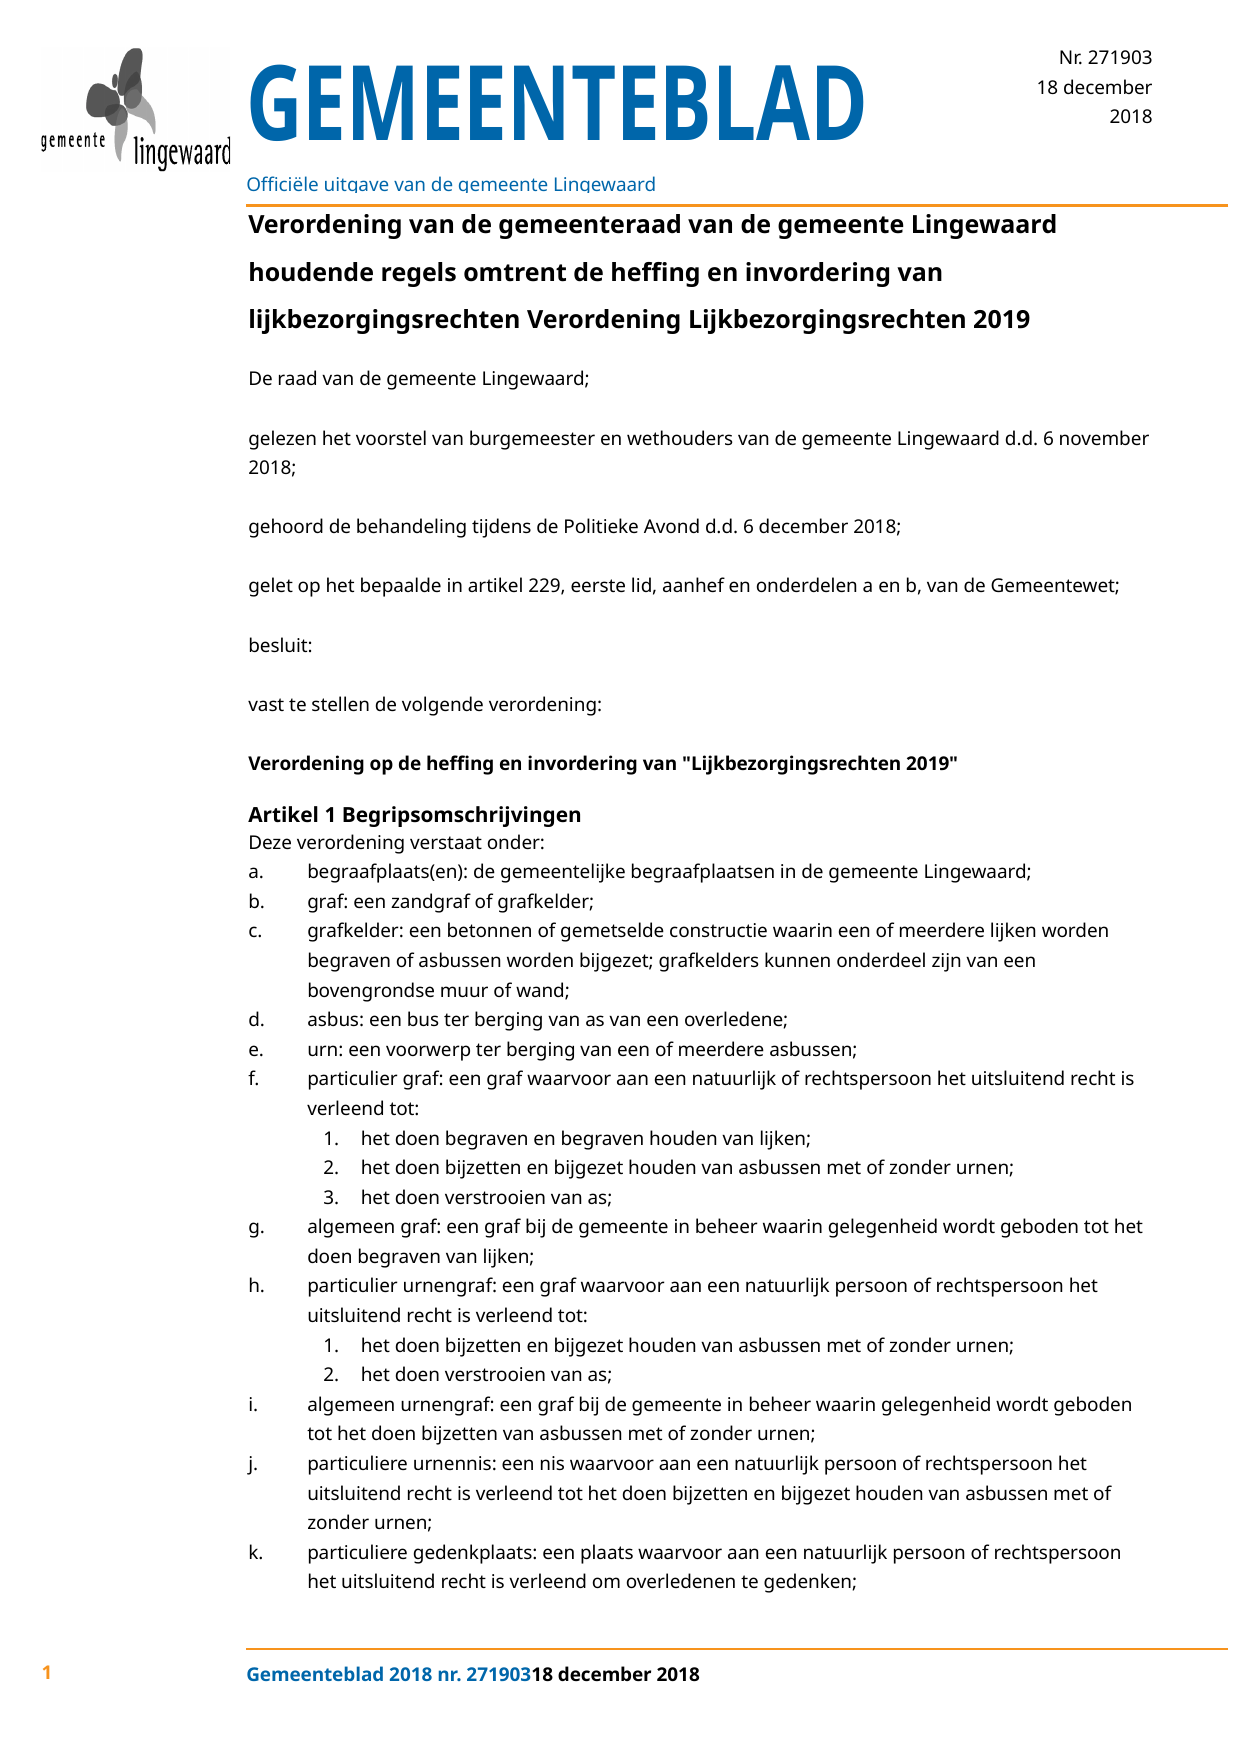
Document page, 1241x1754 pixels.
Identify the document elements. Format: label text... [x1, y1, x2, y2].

text Verordening van de gemeenteraad van de gemeente Lingewaard houdende regels omtrent de heffing en invordering van lijkbezorgingsrechten Verordening Lijkbezorgingsrechten 2019 [248, 207, 1152, 336]
text vast te stellen de volgende verordening: [248, 691, 1152, 717]
text Artikel 1 Begripsomschrijvingen [248, 801, 1152, 829]
list het doen verstrooien van as; [323, 1361, 1152, 1387]
list algemeen urnengraf: een graf bij de gemeente in beheer waarin gelegenheid wordt geboden tot het doen bijzetten van asbussen met of zonder urnen; [248, 1391, 1152, 1446]
list algemeen graf: een graf bij de gemeente in beheer waarin gelegenheid wordt geboden tot het doen begraven van lijken; [248, 1213, 1152, 1269]
list het doen begraven en begraven houden van lijken; [323, 1125, 1152, 1151]
text besluit: [248, 632, 1152, 657]
text Deze verordening verstaat onder: [248, 829, 1152, 855]
list het doen bijzetten en bijgezet houden van asbussen met of zonder urnen; [323, 1332, 1152, 1358]
text gelet op het bepaalde in artikel 229, eerste lid, aanhef en onderdelen a en b, van de Gemeentewet; [248, 573, 1152, 598]
list particulier urnengraf: een graf waarvoor aan een natuurlijk persoon of rechtspersoon het uitsluitend recht is verleend tot: [248, 1273, 1152, 1328]
text De raad van de gemeente Lingewaard; [248, 366, 1152, 391]
list het doen verstrooien van as; [323, 1184, 1152, 1210]
picture [41, 47, 231, 172]
list het doen bijzetten en bijgezet houden van asbussen met of zonder urnen; [323, 1154, 1152, 1180]
list asbus: een bus ter berging van as van een overledene; [248, 1006, 1152, 1032]
list particuliere gedenkplaats: een plaats waarvoor aan een natuurlijk persoon of rechtspersoon het uitsluitend recht is verleend om overledenen te gedenken; [248, 1539, 1152, 1594]
list particuliere urnennis: een nis waarvoor aan een natuurlijk persoon of rechtspersoon het uitsluitend recht is verleend tot het doen bijzetten en bijgezet houden van asbussen met of zonder urnen; [248, 1450, 1152, 1535]
list begraafplaats(en): de gemeentelijke begraafplaatsen in de gemeente Lingewaard; [248, 858, 1152, 884]
list urn: een voorwerp ter berging van een of meerdere asbussen; [248, 1036, 1152, 1062]
text gehoord de behandeling tijdens de Politieke Avond d.d. 6 december 2018; [248, 513, 1152, 539]
text gelezen het voorstel van burgemeester en wethouders van de gemeente Lingewaard d.d. 6 november 2018; [248, 425, 1152, 480]
list graf: een zandgraf of grafkelder; [248, 888, 1152, 914]
text Verordening op de heffing en invordering van "Lijkbezorgingsrechten 2019" [248, 750, 1152, 776]
list particulier graf: een graf waarvoor aan een natuurlijk of rechtspersoon het uitsluitend recht is verleend tot: [248, 1066, 1152, 1121]
list grafkelder: een betonnen of gemetselde constructie waarin een of meerdere lijken worden begraven of asbussen worden bijgezet; grafkelders kunnen onderdeel zijn van een bovengrondse muur of wand; [248, 918, 1152, 1003]
